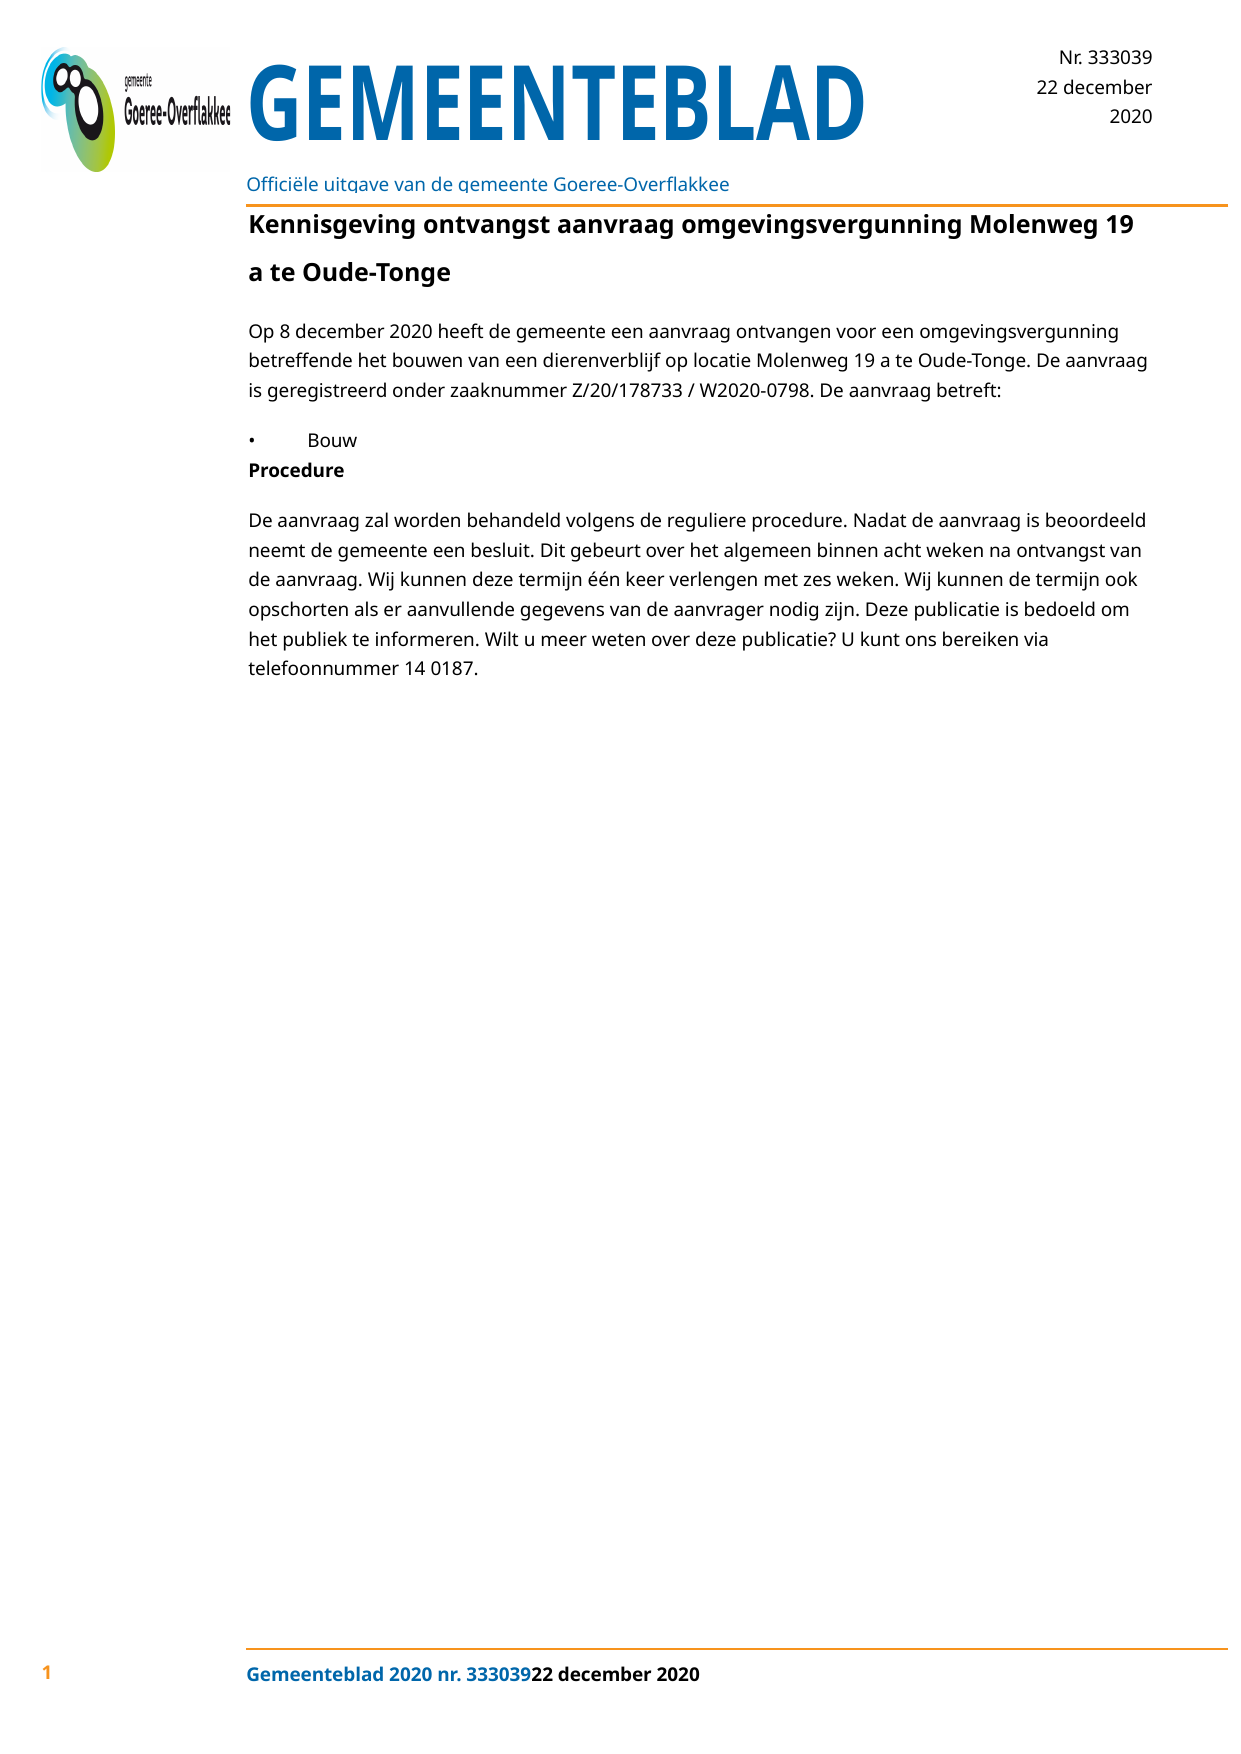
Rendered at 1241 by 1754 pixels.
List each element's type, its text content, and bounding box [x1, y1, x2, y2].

picture [41, 47, 231, 172]
text Kennisgeving ontvangst aanvraag omgevingsvergunning Molenweg 19 a te Oude-Tonge [248, 207, 1152, 288]
text De aanvraag zal worden behandeld volgens de reguliere procedure. Nadat de aanvraag is beoordeeld neemt de gemeente een besluit. Dit gebeurt over het algemeen binnen acht weken na ontvangst van de aanvraag. Wij kunnen deze termijn één keer verlengen met zes weken. Wij kunnen de termijn ook opschorten als er aanvullende gegevens van de aanvrager nodig zijn. Deze publicatie is bedoeld om het publiek te informeren. Wilt u meer weten over deze publicatie? U kunt ons bereiken via telefoonnummer 14 0187. [248, 507, 1152, 681]
text Op 8 december 2020 heeft de gemeente een aanvraag ontvangen voor een omgevingsvergunning betreffende het bouwen van een dierenverblijf op locatie Molenweg 19 a te Oude-Tonge. De aanvraag is geregistreerd onder zaaknummer Z/20/178733 / W2020-0798. De aanvraag betreft: [248, 318, 1152, 403]
text Procedure [248, 457, 1152, 483]
list Bouw [248, 427, 1152, 453]
